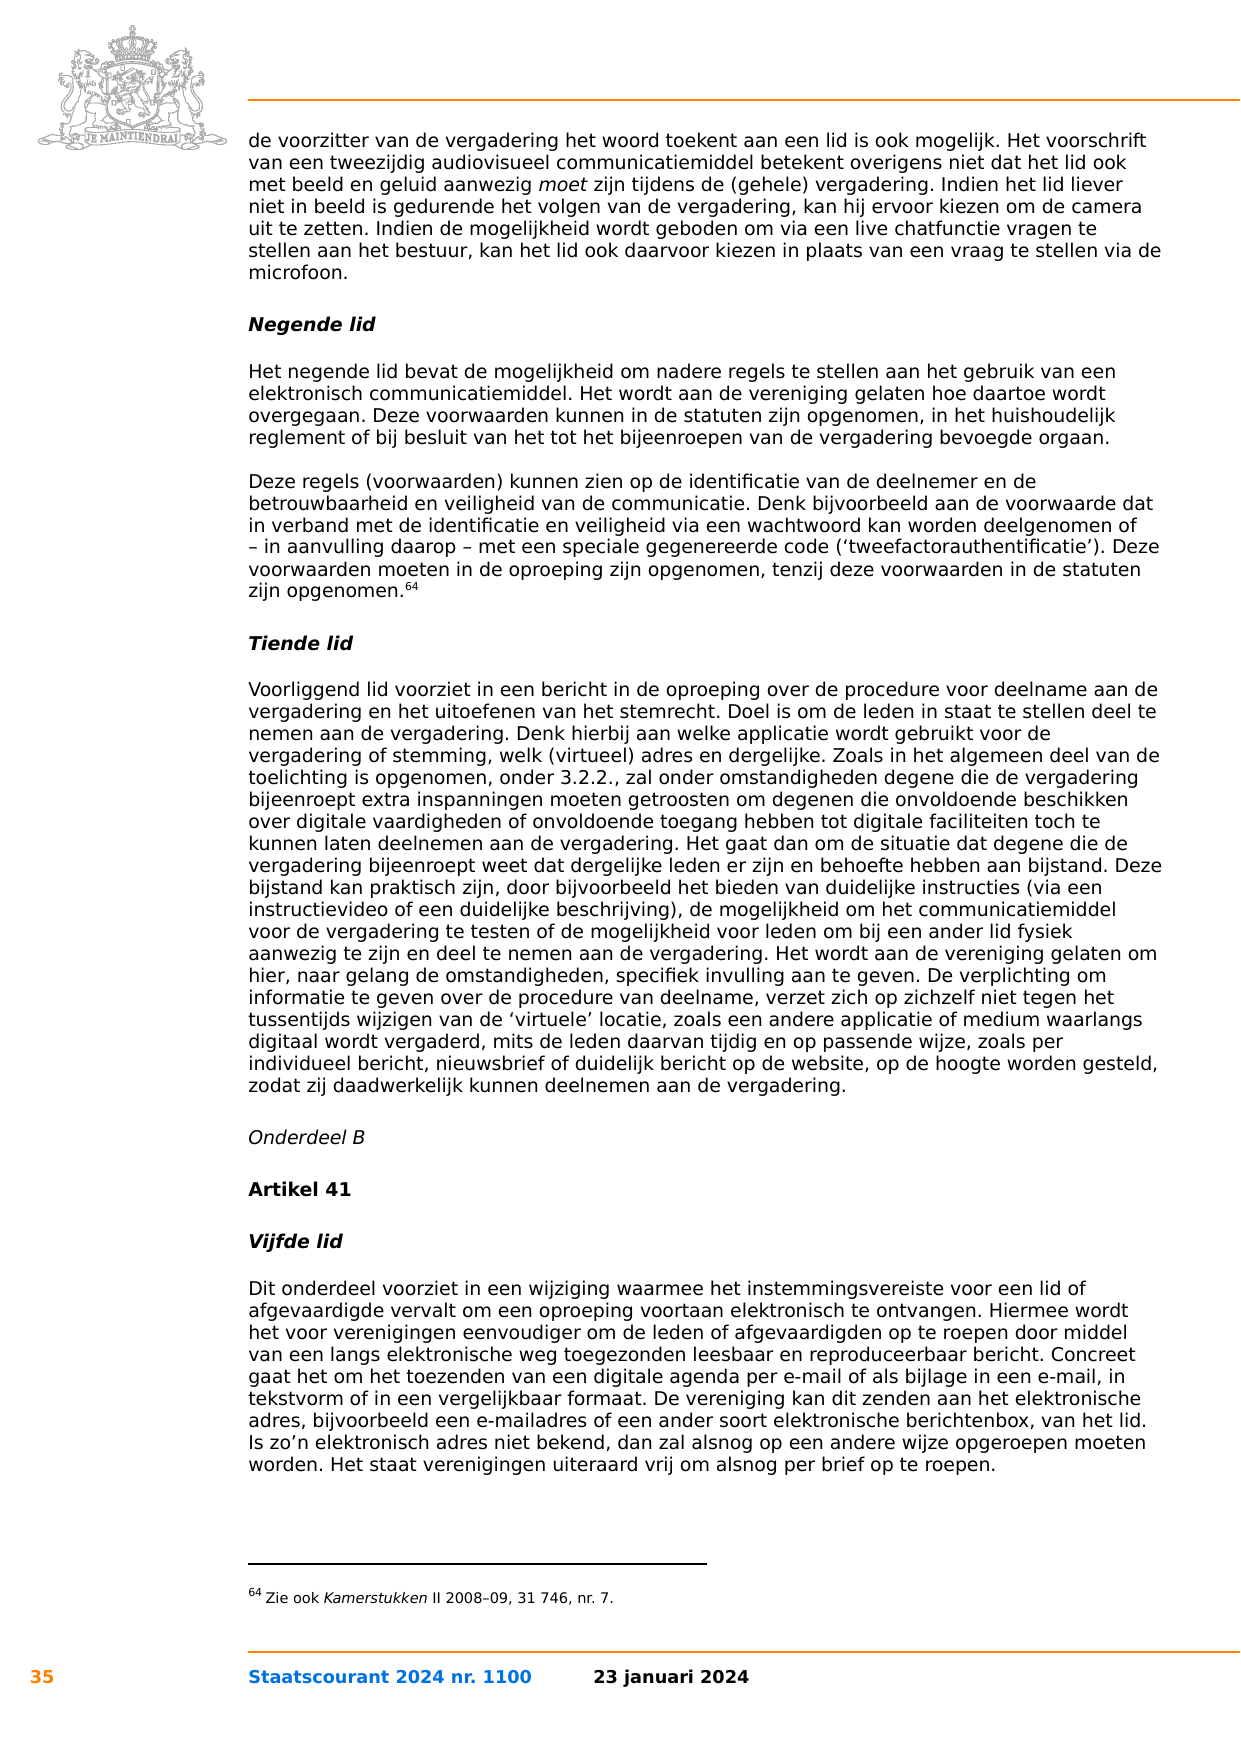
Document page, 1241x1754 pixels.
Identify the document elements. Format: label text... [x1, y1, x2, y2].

picture [38, 25, 227, 150]
subtitle Artikel 41 [248, 1179, 1163, 1201]
text Zie ook Kamerstukken II 2008–09, 31 746, nr. 7. [248, 1586, 1163, 1608]
text Deze regels (voorwaarden) kunnen zien op de identificatie van de deelnemer en de betrouwbaarheid en veiligheid van de communicatie. Denk bijvoorbeeld aan de voorwaarde dat in verband met de identificatie en veiligheid via een wachtwoord kan worden deelgenomen of – in aanvulling daarop – met een speciale gegenereerde code (‘tweefactorauthentificatie’). Deze voorwaarden moeten in de oproeping zijn opgenomen, tenzij deze voorwaarden in de statuten zijn opgenomen. [248, 471, 1163, 602]
text Voorliggend lid voorziet in een bericht in de oproeping over de procedure voor deelname aan de vergadering en het uitoefenen van het stemrecht. Doel is om de leden in staat te stellen deel te nemen aan de vergadering. Denk hierbij aan welke applicatie wordt gebruikt voor de vergadering of stemming, welk (virtueel) adres en dergelijke. Zoals in het algemeen deel van de toelichting is opgenomen, onder 3.2.2., zal onder omstandigheden degene die de vergadering bijeenroept extra inspanningen moeten getroosten om degenen die onvoldoende beschikken over digitale vaardigheden of onvoldoende toegang hebben tot digitale faciliteiten toch te kunnen laten deelnemen aan de vergadering. Het gaat dan om de situatie dat degene die de vergadering bijeenroept weet dat dergelijke leden er zijn en behoefte hebben aan bijstand. Deze bijstand kan praktisch zijn, door bijvoorbeeld het bieden van duidelijke instructies (via een instructievideo of een duidelijke beschrijving), de mogelijkheid om het communicatiemiddel voor de vergadering te testen of de mogelijkheid voor leden om bij een ander lid fysiek aanwezig te zijn en deel te nemen aan de vergadering. Het wordt aan de vereniging gelaten om hier, naar gelang de omstandigheden, specifiek invulling aan te geven. De verplichting om informatie te geven over de procedure van deelname, verzet zich op zichzelf niet tegen het tussentijds wijzigen van de ‘virtuele’ locatie, zoals een andere applicatie of medium waarlangs digitaal wordt vergaderd, mits de leden daarvan tijdig en op passende wijze, zoals per individueel bericht, nieuwsbrief of duidelijk bericht op de website, op de hoogte worden gesteld, zodat zij daadwerkelijk kunnen deelnemen aan de vergadering. [248, 679, 1163, 1097]
text Het negende lid bevat de mogelijkheid om nadere regels te stellen aan het gebruik van een elektronisch communicatiemiddel. Het wordt aan de vereniging gelaten hoe daartoe wordt overgegaan. Deze voorwaarden kunnen in de statuten zijn opgenomen, in het huishoudelijk reglement of bij besluit van het tot het bijeenroepen van de vergadering bevoegde orgaan. [248, 361, 1163, 449]
text Dit onderdeel voorziet in een wijziging waarmee het instemmingsvereiste voor een lid of afgevaardigde vervalt om een oproeping voortaan elektronisch te ontvangen. Hiermee wordt het voor verenigingen eenvoudiger om de leden of afgevaardigden op te roepen door middel van een langs elektronische weg toegezonden leesbaar en reproduceerbaar bericht. Concreet gaat het om het toezenden van een digitale agenda per e-mail of als bijlage in een e-mail, in tekstvorm of in een vergelijkbaar formaat. De vereniging kan dit zenden aan het elektronische adres, bijvoorbeeld een e-mailadres of een ander soort elektronische berichtenbox, van het lid. Is zo’n elektronisch adres niet bekend, dan zal alsnog op een andere wijze opgeroepen moeten worden. Het staat verenigingen uiteraard vrij om alsnog per brief op te roepen. [248, 1278, 1163, 1476]
text de voorzitter van de vergadering het woord toekent aan een lid is ook mogelijk. Het voorschrift van een tweezijdig audiovisueel communicatiemiddel betekent overigens niet dat het lid ook met beeld en geluid aanwezig moet zijn tijdens de (gehele) vergadering. Indien het lid liever niet in beeld is gedurende het volgen van de vergadering, kan hij ervoor kiezen om de camera uit te zetten. Indien de mogelijkheid wordt geboden om via een live chatfunctie vragen te stellen aan het bestuur, kan het lid ook daarvoor kiezen in plaats van een vraag te stellen via de microfoon. [248, 130, 1163, 284]
subtitle Onderdeel B [248, 1127, 1163, 1149]
subtitle Vijfde lid [248, 1231, 1163, 1253]
subtitle Negende lid [248, 314, 1163, 336]
subtitle Tiende lid [248, 632, 1163, 654]
